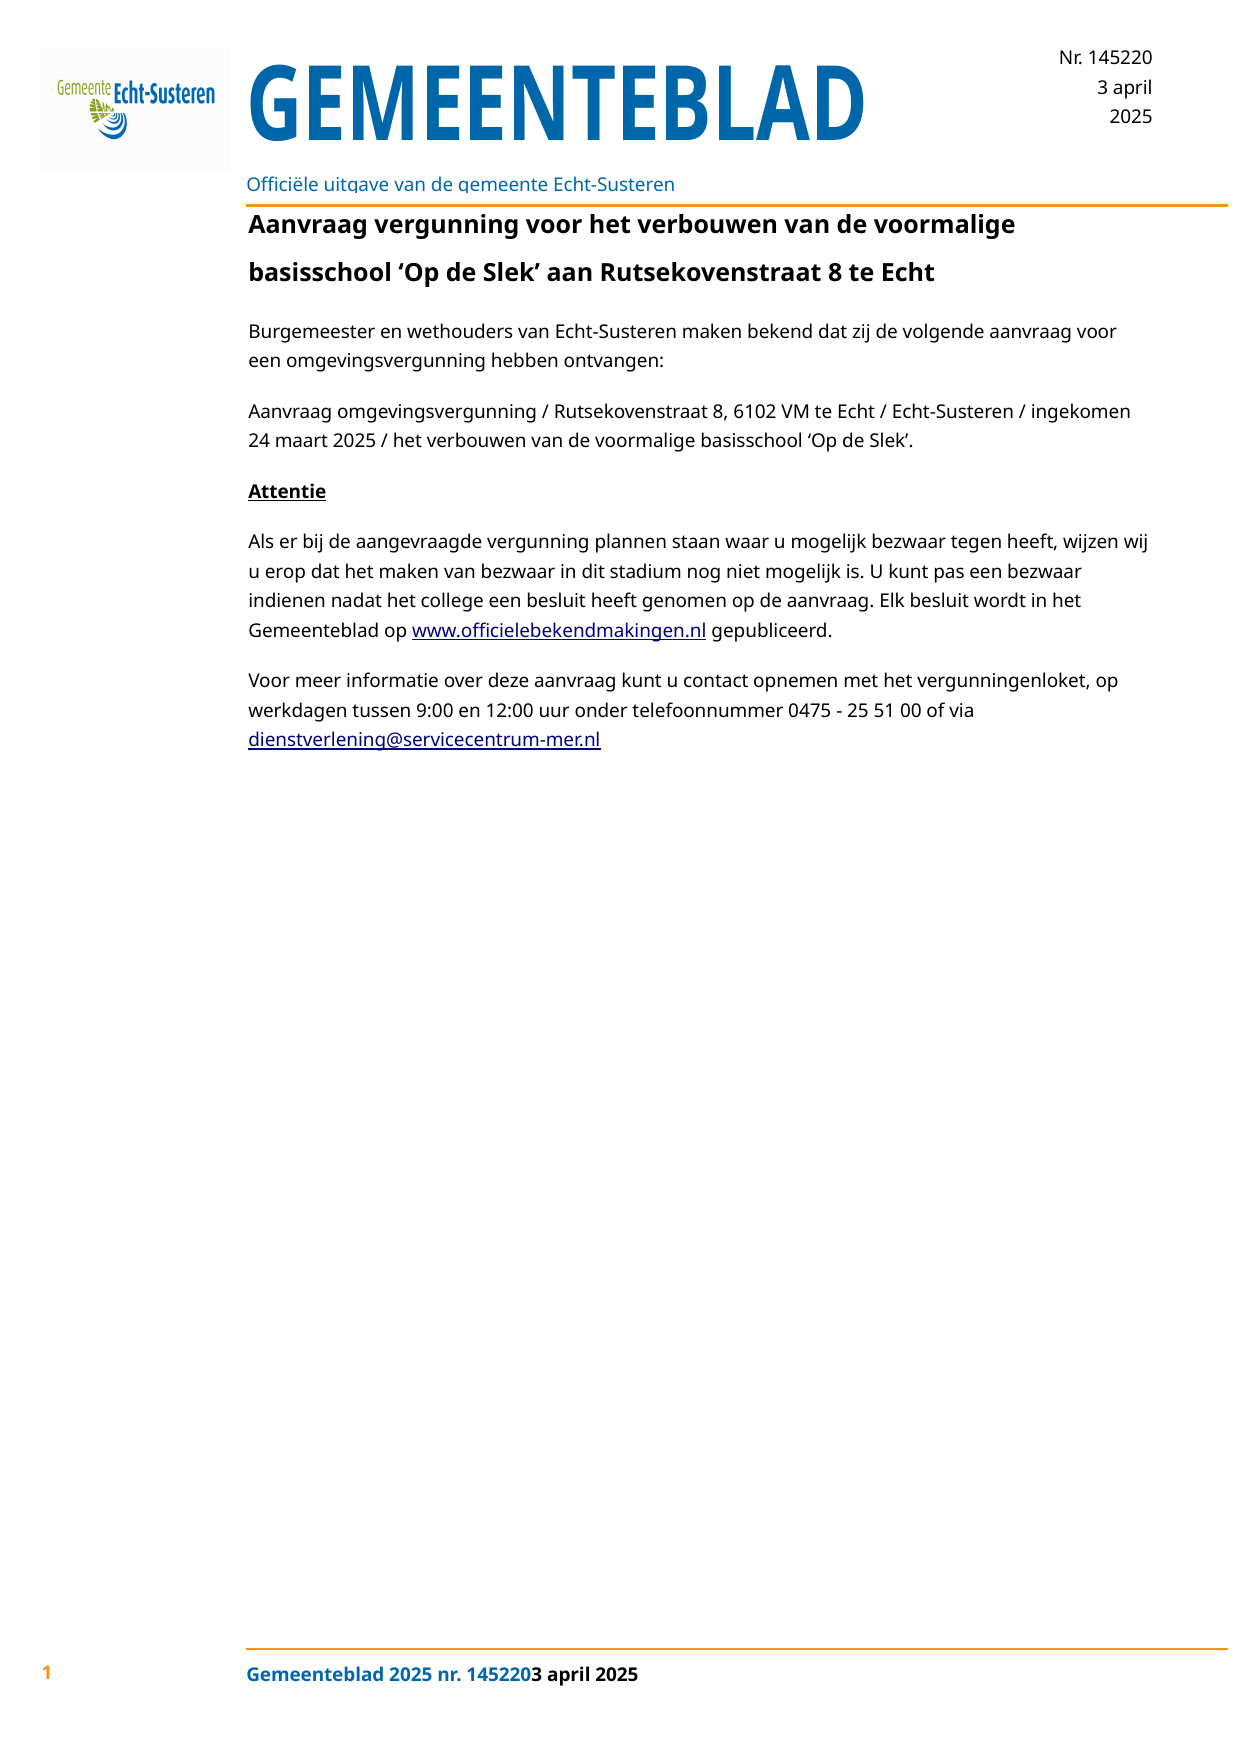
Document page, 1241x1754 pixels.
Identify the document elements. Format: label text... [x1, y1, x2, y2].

text Voor meer informatie over deze aanvraag kunt u contact opnemen met het vergunningenloket, op werkdagen tussen 9:00 en 12:00 uur onder telefoonnummer 0475 - 25 51 00 of via dienstverlening@servicecentrum-mer.nl [248, 667, 1152, 752]
text Attentie [248, 478, 1152, 504]
text Aanvraag omgevingsvergunning / Rutsekovenstraat 8, 6102 VM te Echt / Echt-Susteren / ingekomen 24 maart 2025 / het verbouwen van de voormalige basisschool ‘Op de Slek’. [248, 398, 1152, 453]
text Burgemeester en wethouders van Echt-Susteren maken bekend dat zij de volgende aanvraag voor een omgevingsvergunning hebben ontvangen: [248, 318, 1152, 373]
picture [41, 47, 231, 172]
text Aanvraag vergunning voor het verbouwen van de voormalige basisschool ‘Op de Slek’ aan Rutsekovenstraat 8 te Echt [248, 207, 1152, 288]
text Als er bij de aangevraagde vergunning plannen staan waar u mogelijk bezwaar tegen heeft, wijzen wij u erop dat het maken van bezwaar in dit stadium nog niet mogelijk is. U kunt pas een bezwaar indienen nadat het college een besluit heeft genomen op de aanvraag. Elk besluit wordt in het Gemeenteblad op www.officielebekendmakingen.nl gepubliceerd. [248, 528, 1152, 643]
